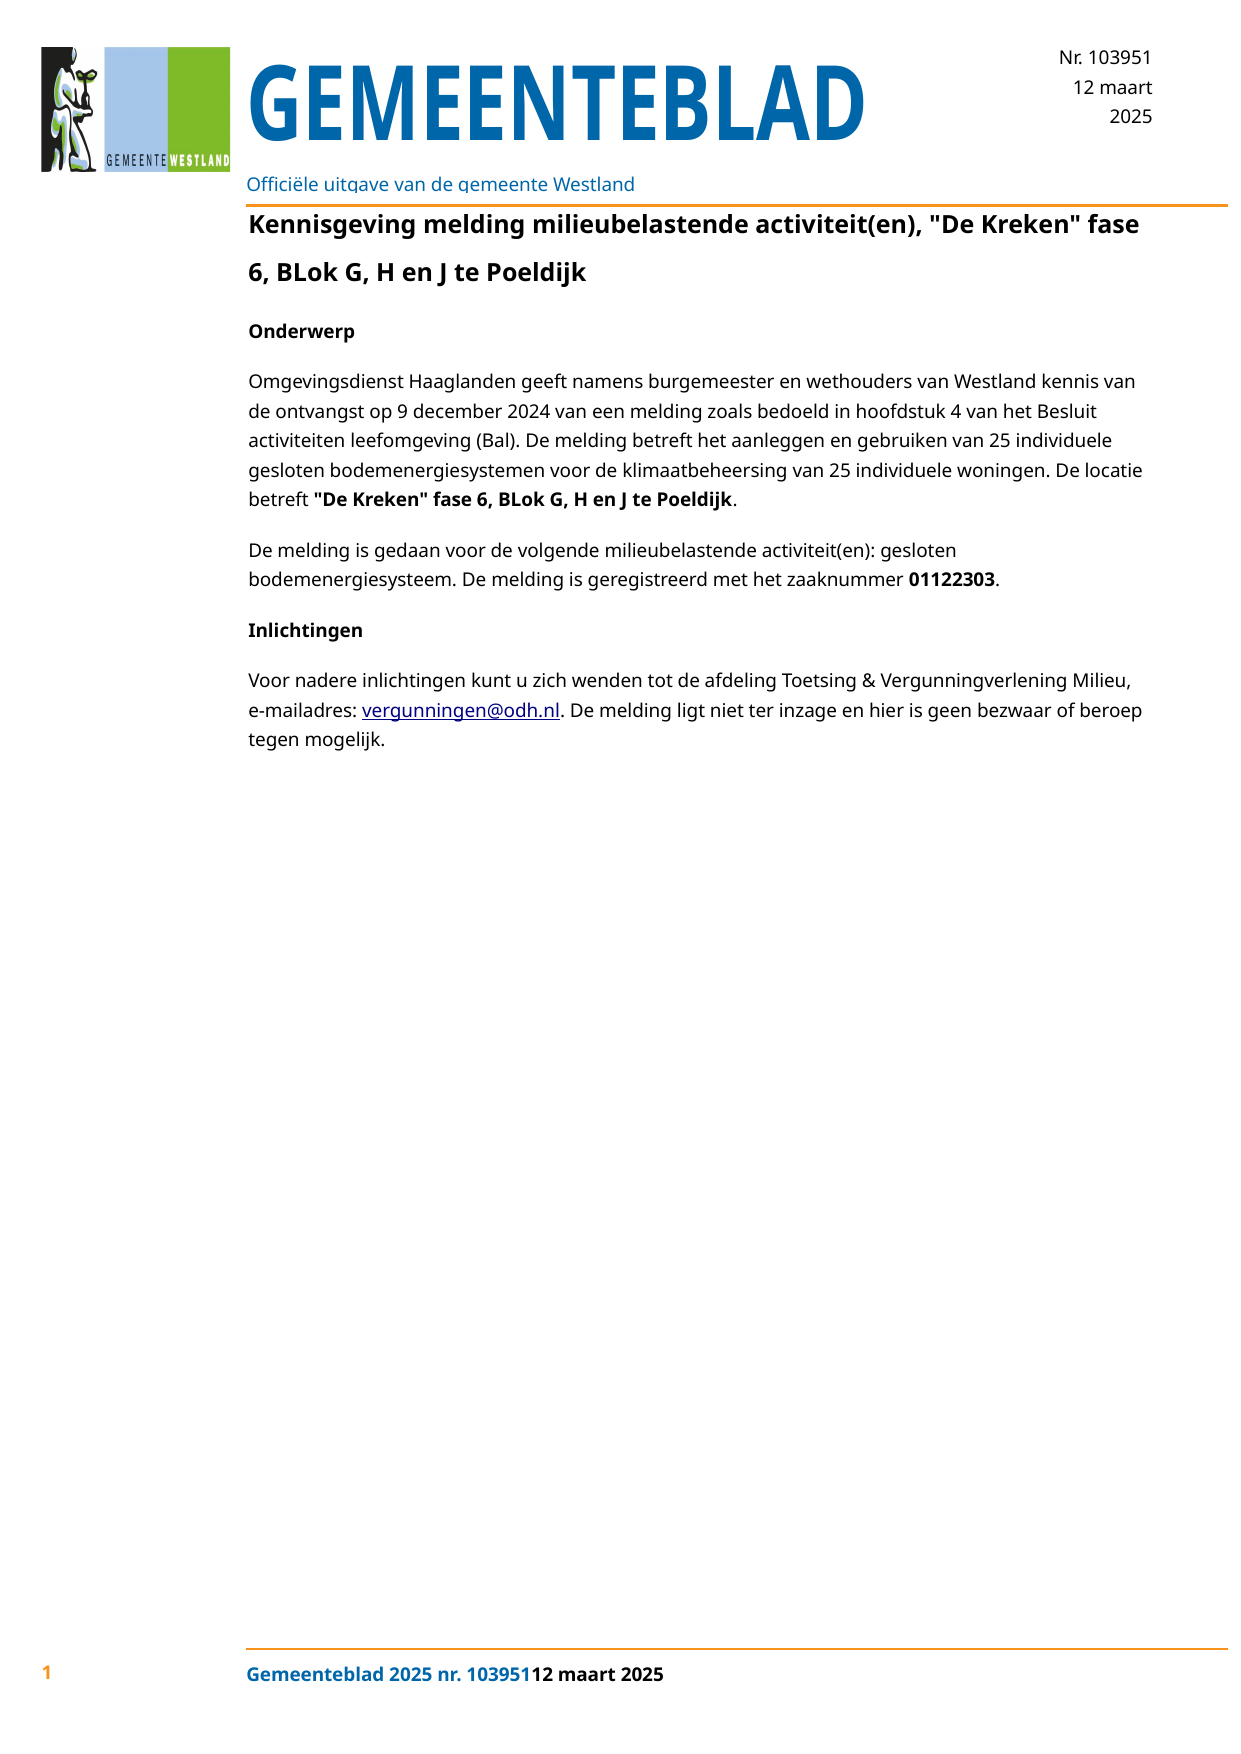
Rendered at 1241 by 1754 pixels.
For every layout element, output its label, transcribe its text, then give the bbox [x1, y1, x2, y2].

text Onderwerp [248, 318, 1152, 344]
text Kennisgeving melding milieubelastende activiteit(en), "De Kreken" fase 6, BLok G, H en J te Poeldijk [248, 207, 1152, 288]
text Omgevingsdienst Haaglanden geeft namens burgemeester en wethouders van Westland kennis van de ontvangst op 9 december 2024 van een melding zoals bedoeld in hoofdstuk 4 van het Besluit activiteiten leefomgeving (Bal). De melding betreft het aanleggen en gebruiken van 25 individuele gesloten bodemenergiesystemen voor de klimaatbeheersing van 25 individuele woningen. De locatie betreft "De Kreken" fase 6, BLok G, H en J te Poeldijk. [248, 368, 1152, 512]
text De melding is gedaan voor de volgende milieubelastende activiteit(en): gesloten bodemenergiesysteem. De melding is geregistreerd met het zaaknummer 01122303. [248, 537, 1152, 592]
text Inlichtingen [248, 617, 1152, 643]
picture [41, 47, 231, 172]
text Voor nadere inlichtingen kunt u zich wenden tot de afdeling Toetsing & Vergunningverlening Milieu, e-mailadres: vergunningen@odh.nl. De melding ligt niet ter inzage en hier is geen bezwaar of beroep tegen mogelijk. [248, 667, 1152, 752]
